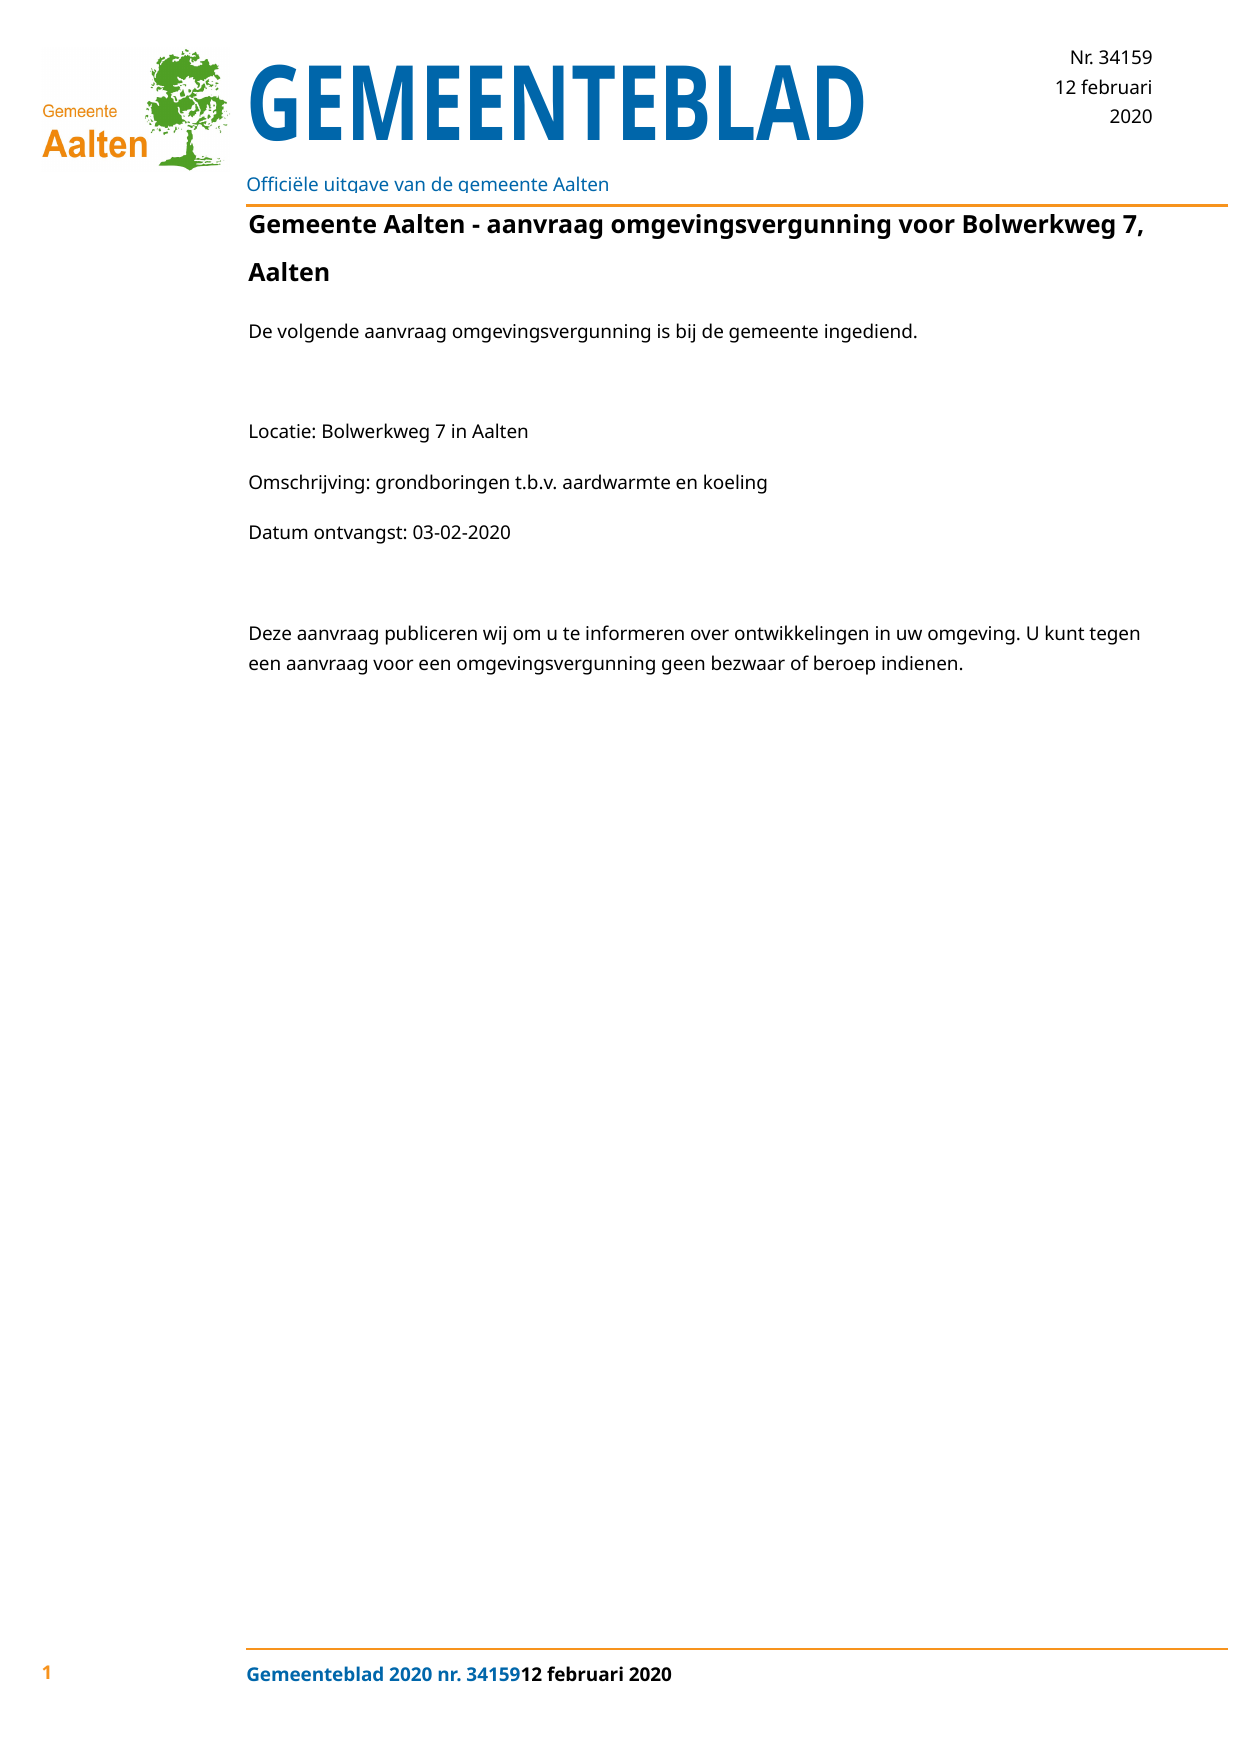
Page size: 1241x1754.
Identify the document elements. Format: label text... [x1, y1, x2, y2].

text De volgende aanvraag omgevingsvergunning is bij de gemeente ingediend. [248, 318, 1152, 344]
picture [41, 47, 231, 172]
text Datum ontvangst: 03-02-2020 [248, 519, 1152, 545]
text Omschrijving: grondboringen t.b.v. aardwarmte en koeling [248, 469, 1152, 495]
text Locatie: Bolwerkweg 7 in Aalten [248, 419, 1152, 444]
text Deze aanvraag publiceren wij om u te informeren over ontwikkelingen in uw omgeving. U kunt tegen een aanvraag voor een omgevingsvergunning geen bezwaar of beroep indienen. [248, 620, 1152, 676]
text Gemeente Aalten - aanvraag omgevingsvergunning voor Bolwerkweg 7, Aalten [248, 207, 1152, 288]
